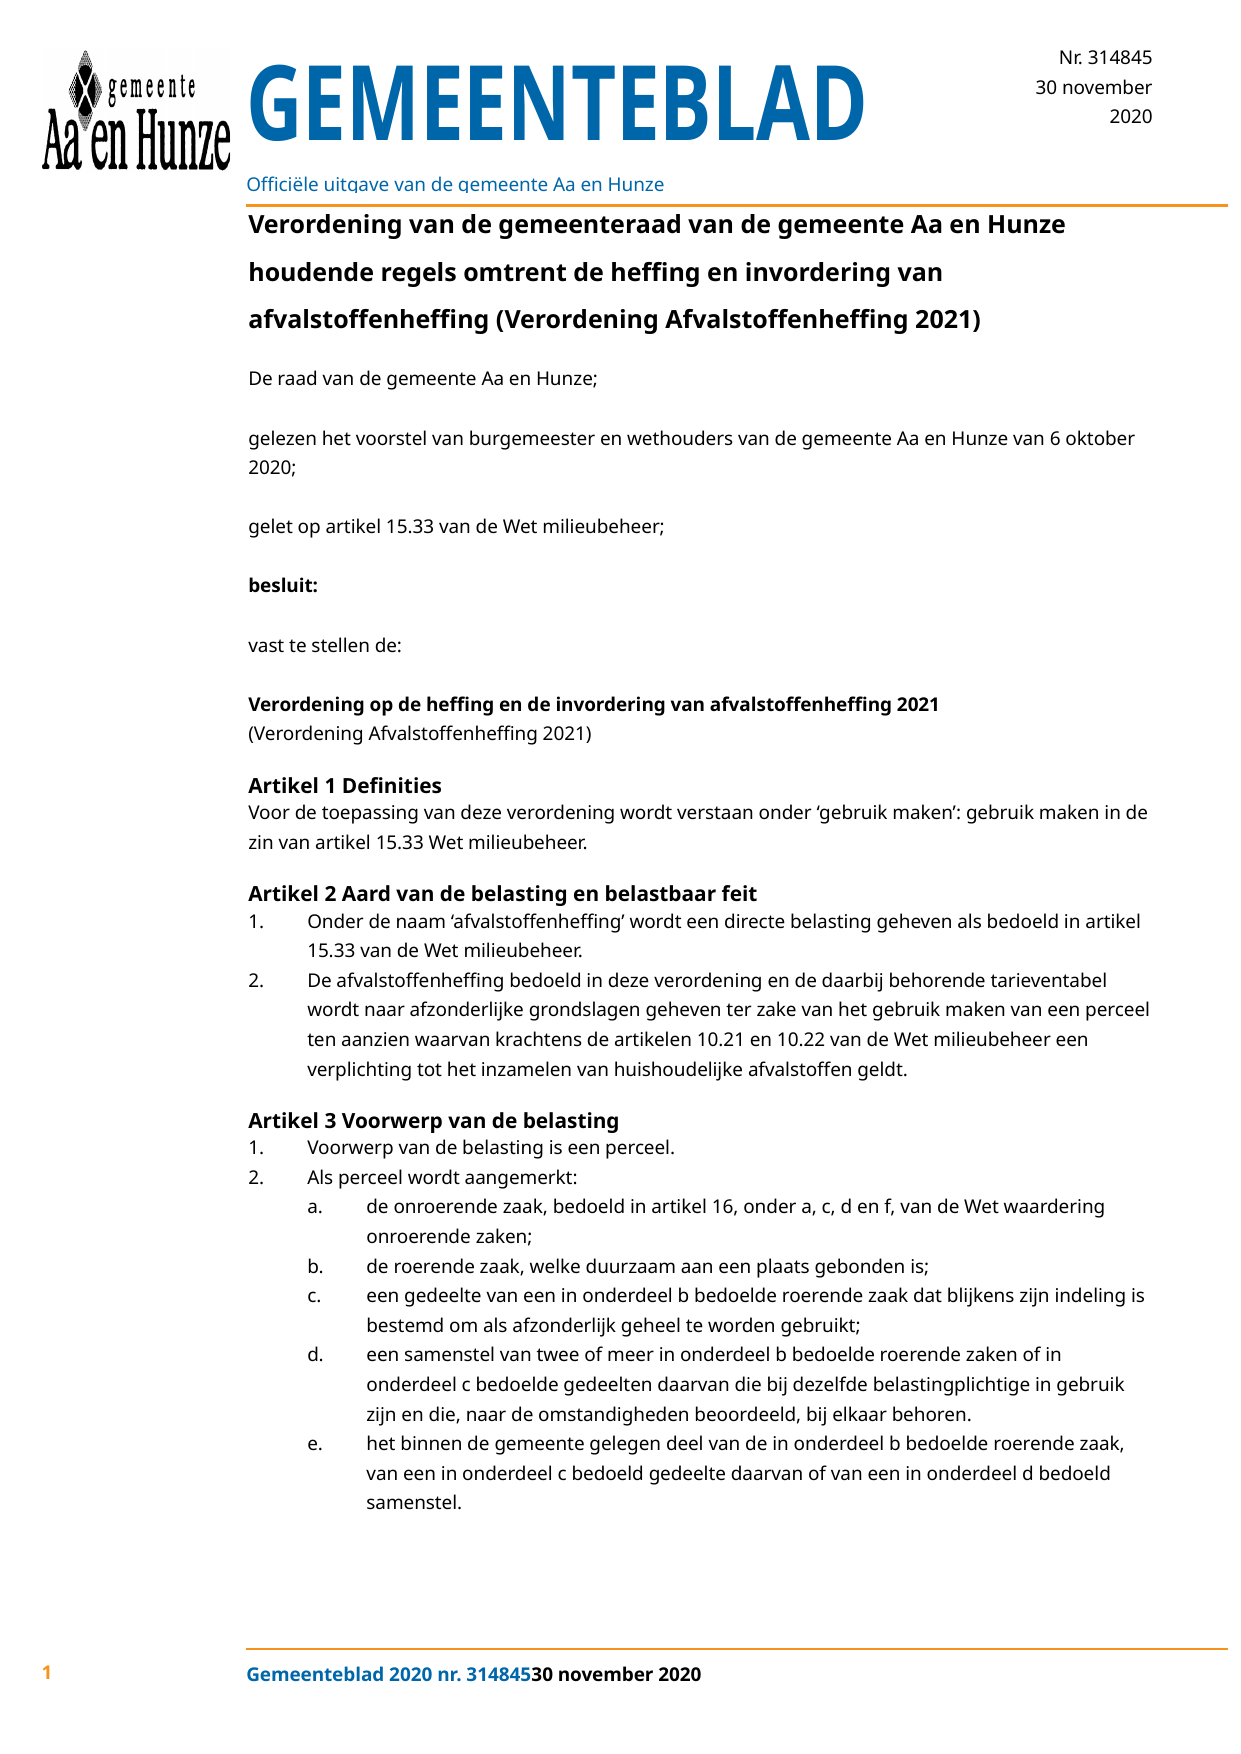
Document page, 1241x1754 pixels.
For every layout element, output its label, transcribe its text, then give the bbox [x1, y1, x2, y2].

picture [41, 47, 231, 172]
list een gedeelte van een in onderdeel b bedoelde roerende zaak dat blijkens zijn indeling is bestemd om als afzonderlijk geheel te worden gebruikt; [307, 1282, 1152, 1338]
list de onroerende zaak, bedoeld in artikel 16, onder a, c, d en f, van de Wet waardering onroerende zaken; [307, 1194, 1152, 1249]
list het binnen de gemeente gelegen deel van de in onderdeel b bedoelde roerende zaak, van een in onderdeel c bedoeld gedeelte daarvan of van een in onderdeel d bedoeld samenstel. [307, 1430, 1152, 1515]
text Verordening op de heffing en de invordering van afvalstoffenheffing 2021 [248, 691, 1152, 717]
list de roerende zaak, welke duurzaam aan een plaats gebonden is; [307, 1253, 1152, 1279]
list Voorwerp van de belasting is een perceel. [248, 1134, 1152, 1160]
text Voor de toepassing van deze verordening wordt verstaan onder ‘gebruik maken’: gebruik maken in de zin van artikel 15.33 Wet milieubeheer. [248, 799, 1152, 855]
text gelezen het voorstel van burgemeester en wethouders van de gemeente Aa en Hunze van 6 oktober 2020; [248, 425, 1152, 480]
text Artikel 1 Definities [248, 771, 1152, 799]
text gelet op artikel 15.33 van de Wet milieubeheer; [248, 513, 1152, 539]
text besluit: [248, 573, 1152, 598]
text vast te stellen de: [248, 632, 1152, 657]
text Artikel 2 Aard van de belasting en belastbaar feit [248, 879, 1152, 908]
text De raad van de gemeente Aa en Hunze; [248, 366, 1152, 391]
text Artikel 3 Voorwerp van de belasting [248, 1106, 1152, 1134]
list Als perceel wordt aangemerkt: [248, 1164, 1152, 1190]
text Verordening van de gemeenteraad van de gemeente Aa en Hunze houdende regels omtrent de heffing en invordering van afvalstoffenheffing (Verordening Afvalstoffenheffing 2021) [248, 207, 1152, 336]
list een samenstel van twee of meer in onderdeel b bedoelde roerende zaken of in onderdeel c bedoelde gedeelten daarvan die bij dezelfde belastingplichtige in gebruik zijn en die, naar de omstandigheden beoordeeld, bij elkaar behoren. [307, 1342, 1152, 1427]
list De afvalstoffenheffing bedoeld in deze verordening en de daarbij behorende tarieventabel wordt naar afzonderlijke grondslagen geheven ter zake van het gebruik maken van een perceel ten aanzien waarvan krachtens de artikelen 10.21 en 10.22 van de Wet milieubeheer een verplichting tot het inzamelen van huishoudelijke afvalstoffen geldt. [248, 967, 1152, 1081]
text (Verordening Afvalstoffenheffing 2021) [248, 721, 1152, 746]
list Onder de naam ‘afvalstoffenheffing’ wordt een directe belasting geheven als bedoeld in artikel 15.33 van de Wet milieubeheer. [248, 908, 1152, 963]
